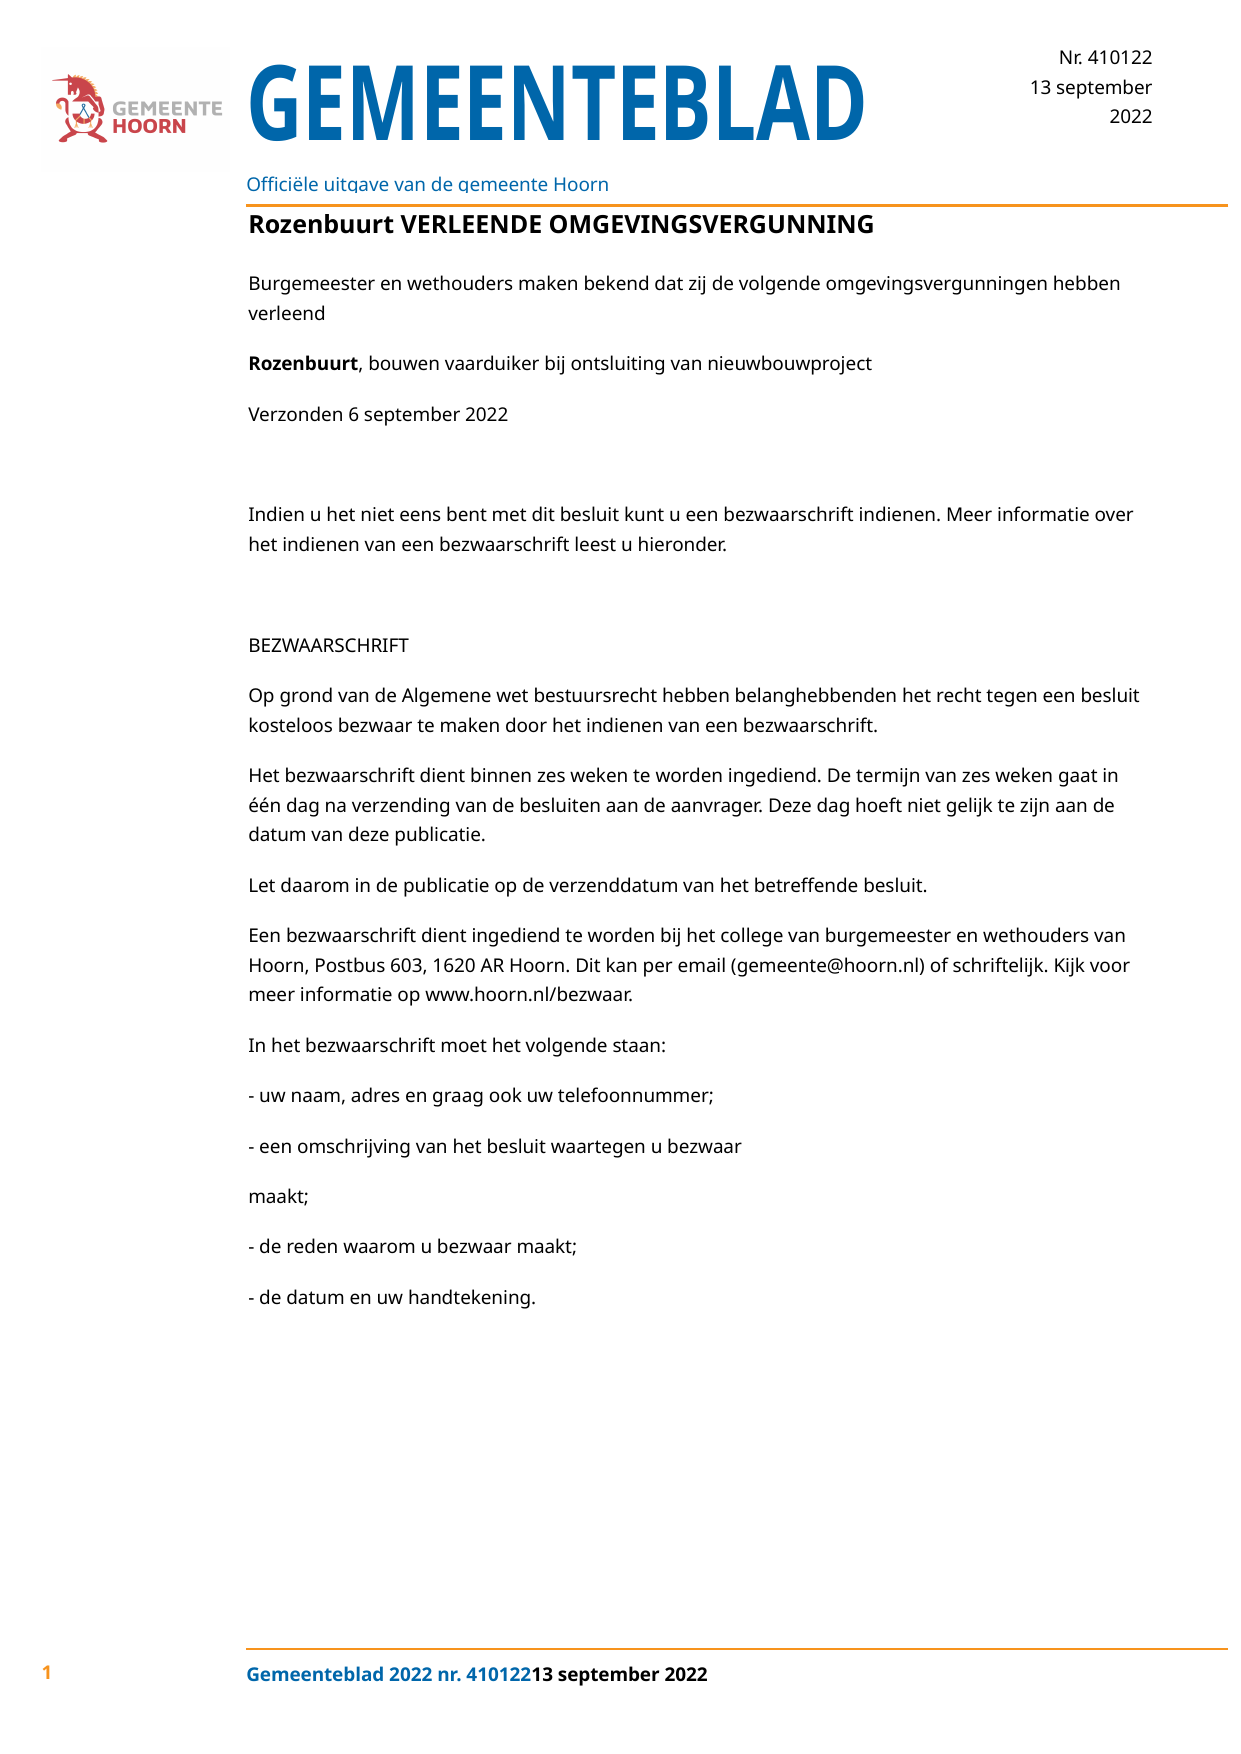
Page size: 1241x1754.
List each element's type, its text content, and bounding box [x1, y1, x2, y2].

text Op grond van de Algemene wet bestuursrecht hebben belanghebbenden het recht tegen een besluit kosteloos bezwaar te maken door het indienen van een bezwaarschrift. [248, 682, 1152, 738]
text BEZWAARSCHRIFT [248, 632, 1152, 658]
picture [41, 47, 231, 172]
text - uw naam, adres en graag ook uw telefoonnummer; [248, 1082, 1152, 1108]
text - de reden waarom u bezwaar maakt; [248, 1234, 1152, 1259]
text - een omschrijving van het besluit waartegen u bezwaar [248, 1133, 1152, 1158]
text Rozenbuurt, bouwen vaarduiker bij ontsluiting van nieuwbouwproject [248, 350, 1152, 376]
text Indien u het niet eens bent met dit besluit kunt u een bezwaarschrift indienen. Meer informatie over het indienen van een bezwaarschrift leest u hieronder. [248, 502, 1152, 557]
text - de datum en uw handtekening. [248, 1284, 1152, 1310]
text Rozenbuurt VERLEENDE OMGEVINGSVERGUNNING [248, 207, 1152, 241]
text Burgemeester en wethouders maken bekend dat zij de volgende omgevingsvergunningen hebben verleend [248, 270, 1152, 326]
text In het bezwaarschrift moet het volgende staan: [248, 1032, 1152, 1058]
text Let daarom in de publicatie op de verzenddatum van het betreffende besluit. [248, 872, 1152, 898]
text Het bezwaarschrift dient binnen zes weken te worden ingediend. De termijn van zes weken gaat in één dag na verzending van de besluiten aan de aanvrager. Deze dag hoeft niet gelijk te zijn aan de datum van deze publicatie. [248, 762, 1152, 847]
text Verzonden 6 september 2022 [248, 401, 1152, 426]
text maakt; [248, 1183, 1152, 1209]
text Een bezwaarschrift dient ingediend te worden bij het college van burgemeester en wethouders van Hoorn, Postbus 603, 1620 AR Hoorn. Dit kan per email (gemeente@hoorn.nl) of schriftelijk. Kijk voor meer informatie op www.hoorn.nl/bezwaar. [248, 922, 1152, 1007]
